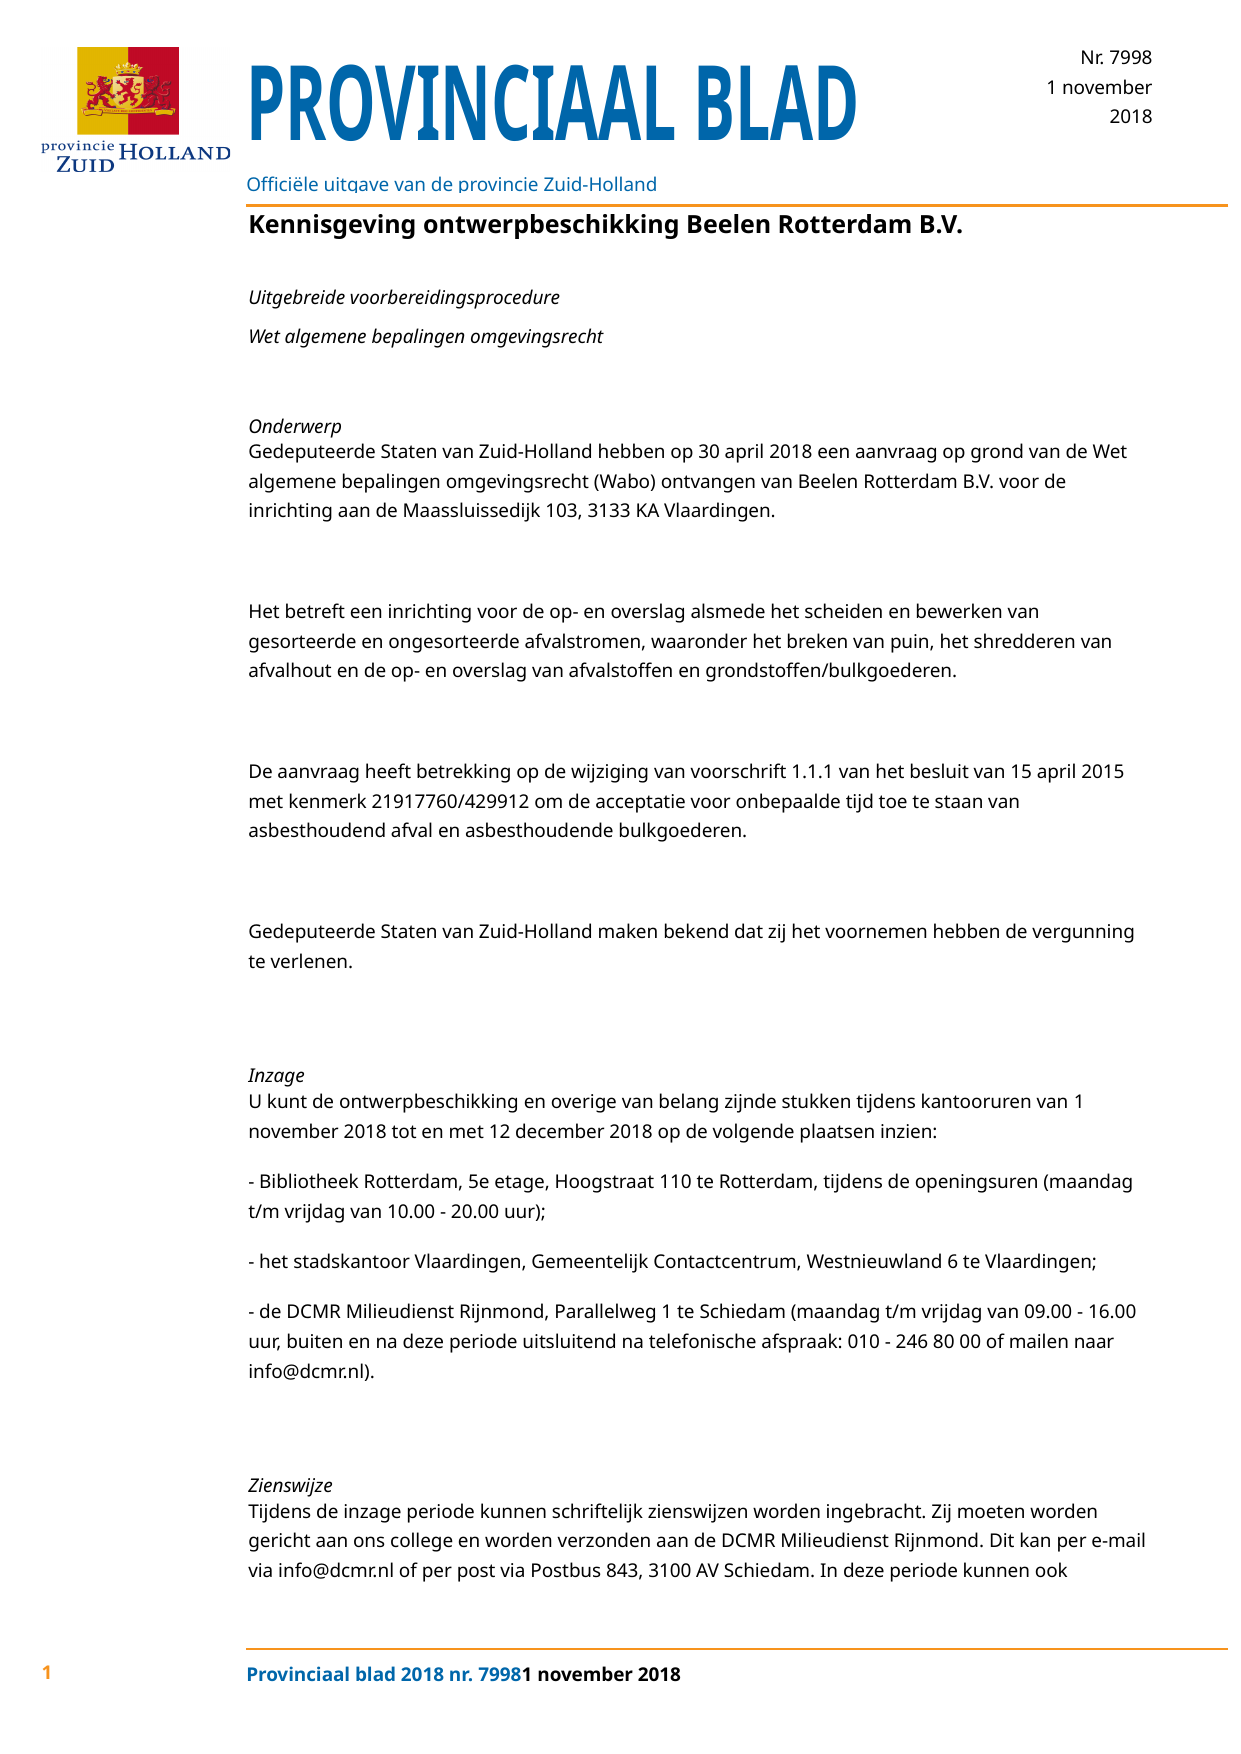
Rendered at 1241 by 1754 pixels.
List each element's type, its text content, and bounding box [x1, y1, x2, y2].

text Onderwerp [248, 413, 1152, 438]
text - het stadskantoor Vlaardingen, Gemeentelijk Contactcentrum, Westnieuwland 6 te Vlaardingen; [248, 1248, 1152, 1274]
text - Bibliotheek Rotterdam, 5e etage, Hoogstraat 110 te Rotterdam, tijdens de openingsuren (maandag t/m vrijdag van 10.00 - 20.00 uur); [248, 1168, 1152, 1223]
text Tijdens de inzage periode kunnen schriftelijk zienswijzen worden ingebracht. Zij moeten worden gericht aan ons college en worden verzonden aan de DCMR Milieudienst Rijnmond. Dit kan per e-mail via info@dcmr.nl of per post via Postbus 843, 3100 AV Schiedam. In deze periode kunnen ook [248, 1498, 1152, 1583]
text Kennisgeving ontwerpbeschikking Beelen Rotterdam B.V. [248, 207, 1152, 241]
text Zienswijze [248, 1472, 1152, 1498]
text U kunt de ontwerpbeschikking en overige van belang zijnde stukken tijdens kantooruren van 1 november 2018 tot en met 12 december 2018 op de volgende plaatsen inzien: [248, 1088, 1152, 1143]
text De aanvraag heeft betrekking op de wijziging van voorschrift 1.1.1 van het besluit van 15 april 2015 met kenmerk 21917760/429912 om de acceptatie voor onbepaalde tijd toe te staan van asbesthoudend afval en asbesthoudende bulkgoederen. [248, 758, 1152, 843]
picture [41, 47, 231, 172]
text Gedeputeerde Staten van Zuid-Holland maken bekend dat zij het voornemen hebben de vergunning te verlenen. [248, 918, 1152, 974]
text - de DCMR Milieudienst Rijnmond, Parallelweg 1 te Schiedam (maandag t/m vrijdag van 09.00 - 16.00 uur, buiten en na deze periode uitsluitend na telefonische afspraak: 010 - 246 80 00 of mailen naar info@dcmr.nl). [248, 1299, 1152, 1383]
text Wet algemene bepalingen omgevingsrecht [248, 323, 1152, 349]
text Gedeputeerde Staten van Zuid-Holland hebben op 30 april 2018 een aanvraag op grond van de Wet algemene bepalingen omgevingsrecht (Wabo) ontvangen van Beelen Rotterdam B.V. voor de inrichting aan de Maassluissedijk 103, 3133 KA Vlaardingen. [248, 438, 1152, 523]
text Inzage [248, 1062, 1152, 1088]
text Uitgebreide voorbereidingsprocedure [248, 284, 1152, 309]
text Het betreft een inrichting voor de op- en overslag alsmede het scheiden en bewerken van gesorteerde en ongesorteerde afvalstromen, waaronder het breken van puin, het shredderen van afvalhout en de op- en overslag van afvalstoffen en grondstoffen/bulkgoederen. [248, 598, 1152, 683]
